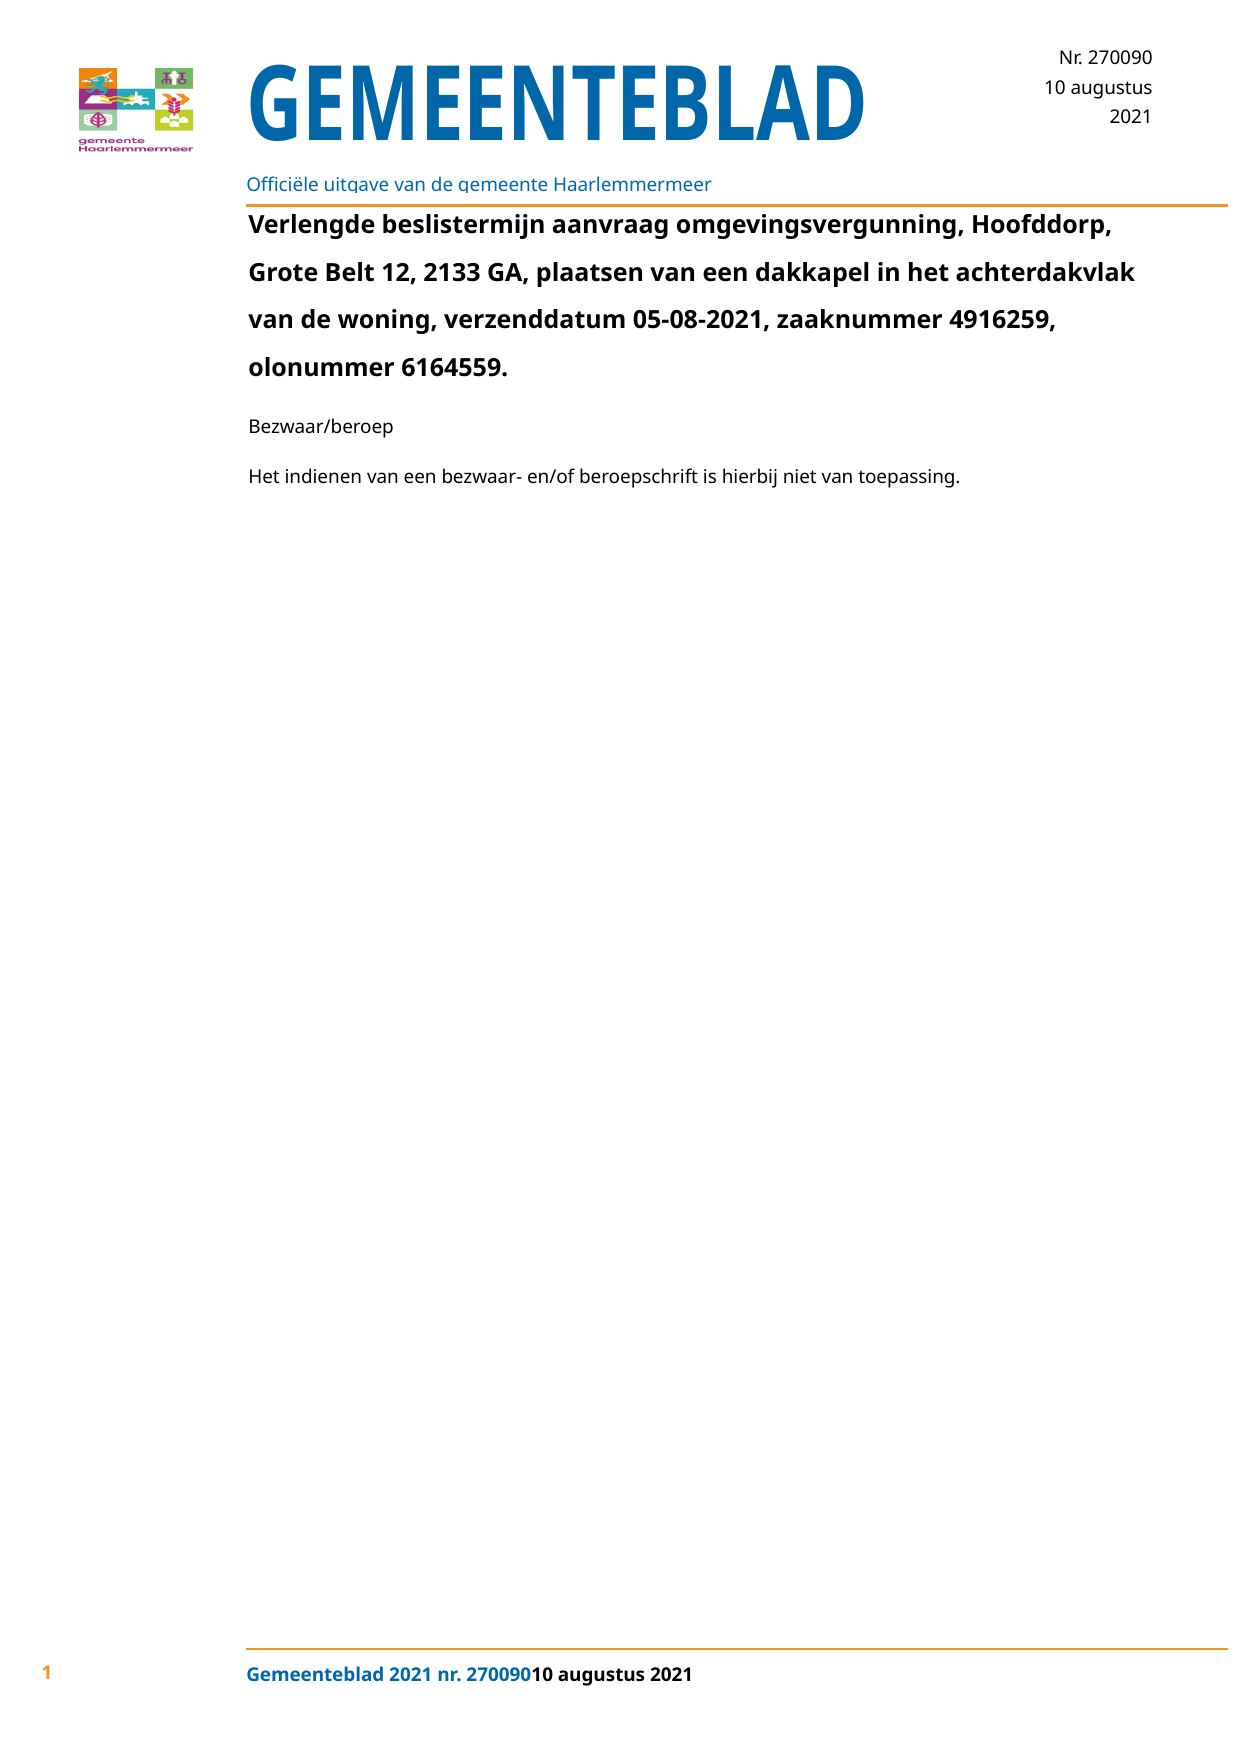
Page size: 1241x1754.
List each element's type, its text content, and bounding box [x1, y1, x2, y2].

text Verlengde beslistermijn aanvraag omgevingsvergunning, Hoofddorp, Grote Belt 12, 2133 GA, plaatsen van een dakkapel in het achterdakvlak van de woning, verzenddatum 05-08-2021, zaaknummer 4916259, olonummer 6164559. [248, 207, 1152, 384]
text Het indienen van een bezwaar- en/of beroepschrift is hierbij niet van toepassing. [248, 463, 1152, 489]
text Bezwaar/beroep [248, 413, 1152, 439]
picture [41, 47, 231, 172]
